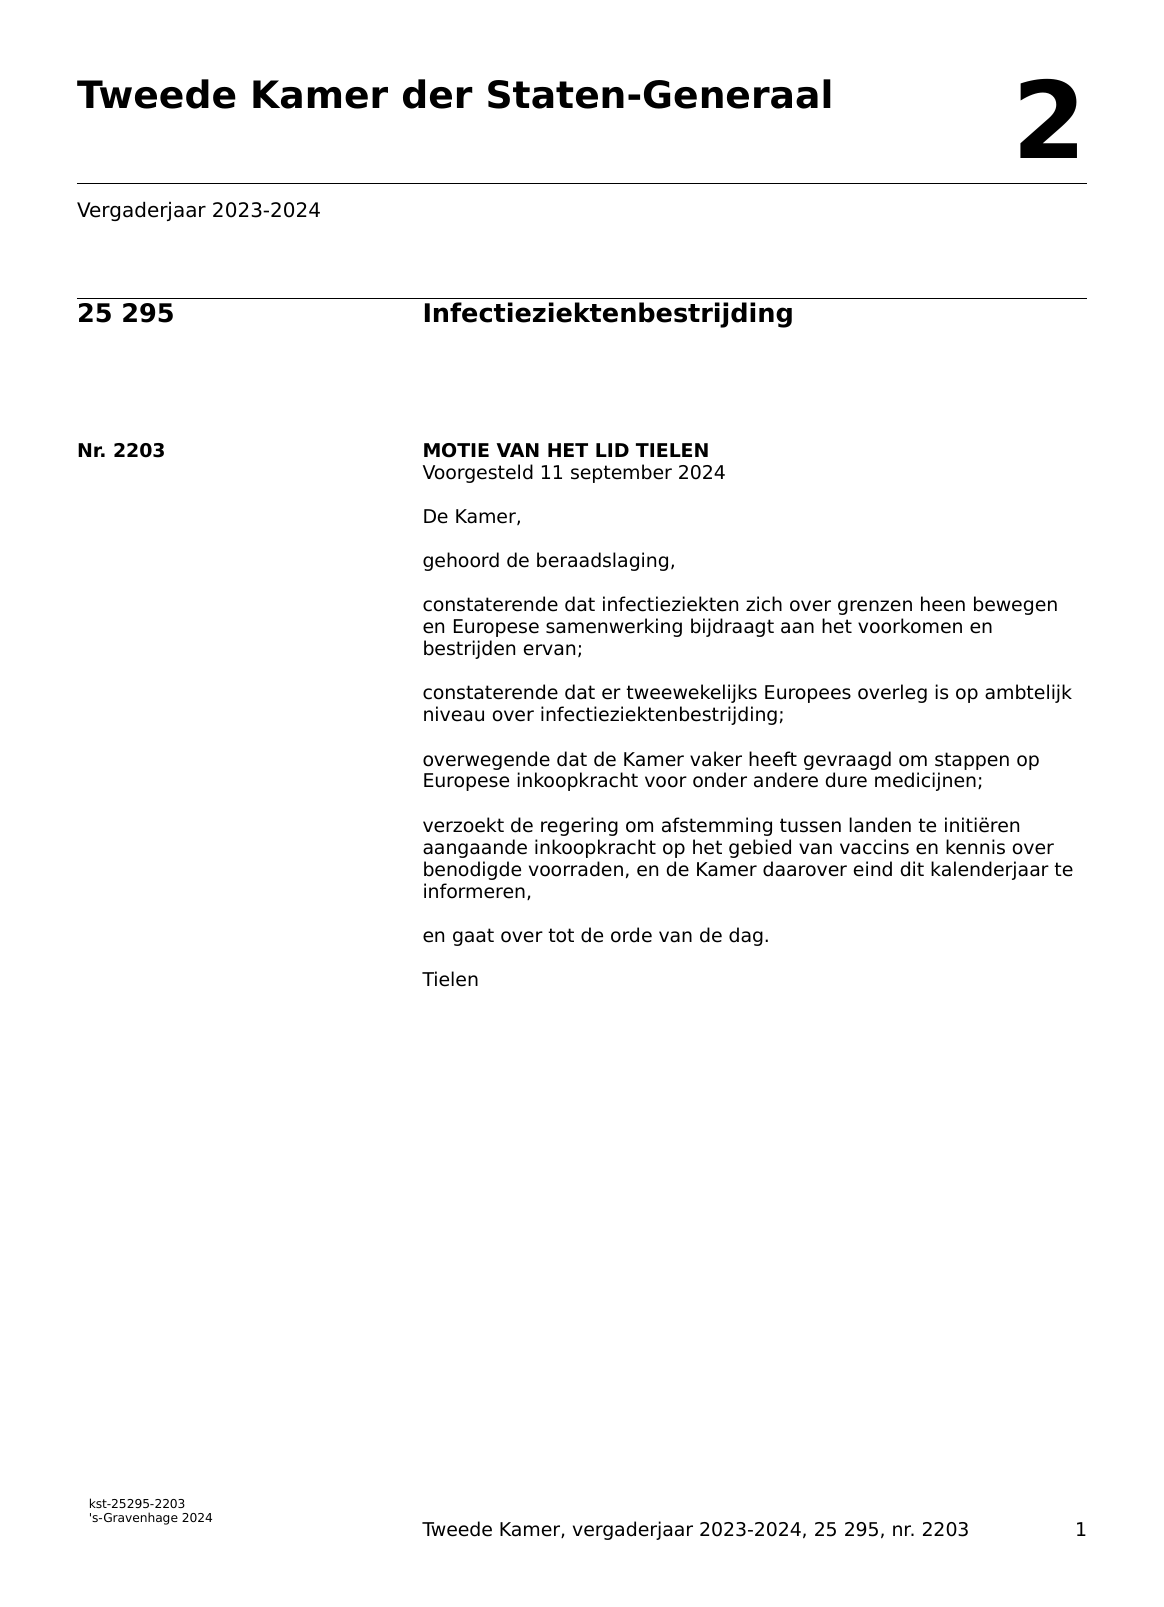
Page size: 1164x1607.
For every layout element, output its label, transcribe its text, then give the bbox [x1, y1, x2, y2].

text overwegende dat de Kamer vaker heeft gevraagd om stappen op Europese inkoopkracht voor onder andere dure medicijnen; [422, 748, 1087, 792]
table_header Tweede Kamer der Staten-Generaal [77, 59, 886, 183]
text verzoekt de regering om afstemming tussen landen te initiëren aangaande inkoopkracht op het gebied van vaccins en kennis over benodigde voorraden, en de Kamer daarover eind dit kalenderjaar te informeren, [422, 814, 1087, 902]
text De Kamer, [422, 506, 1087, 528]
text Tielen [422, 969, 1087, 991]
text 's-Gravenhage 2024 [88, 1511, 323, 1525]
text Voorgesteld 11 september 2024 [422, 462, 1087, 484]
subtitle Nr. 2203 MOTIE VAN HET LID TIELEN [77, 440, 1087, 462]
text kst-25295-2203 [88, 1497, 323, 1511]
text en gaat over tot de orde van de dag. [422, 925, 1087, 947]
table_header 2 [886, 59, 1087, 183]
subtitle 25 295 Infectieziektenbestrijding [77, 299, 1087, 329]
text constaterende dat er tweewekelijks Europees overleg is op ambtelijk niveau over infectieziektenbestrijding; [422, 682, 1087, 726]
text constaterende dat infectieziekten zich over grenzen heen bewegen en Europese samenwerking bijdraagt aan het voorkomen en bestrijden ervan; [422, 594, 1087, 660]
text gehoord de beraadslaging, [422, 550, 1087, 572]
table_cell Vergaderjaar 2023-2024 [77, 184, 1087, 298]
